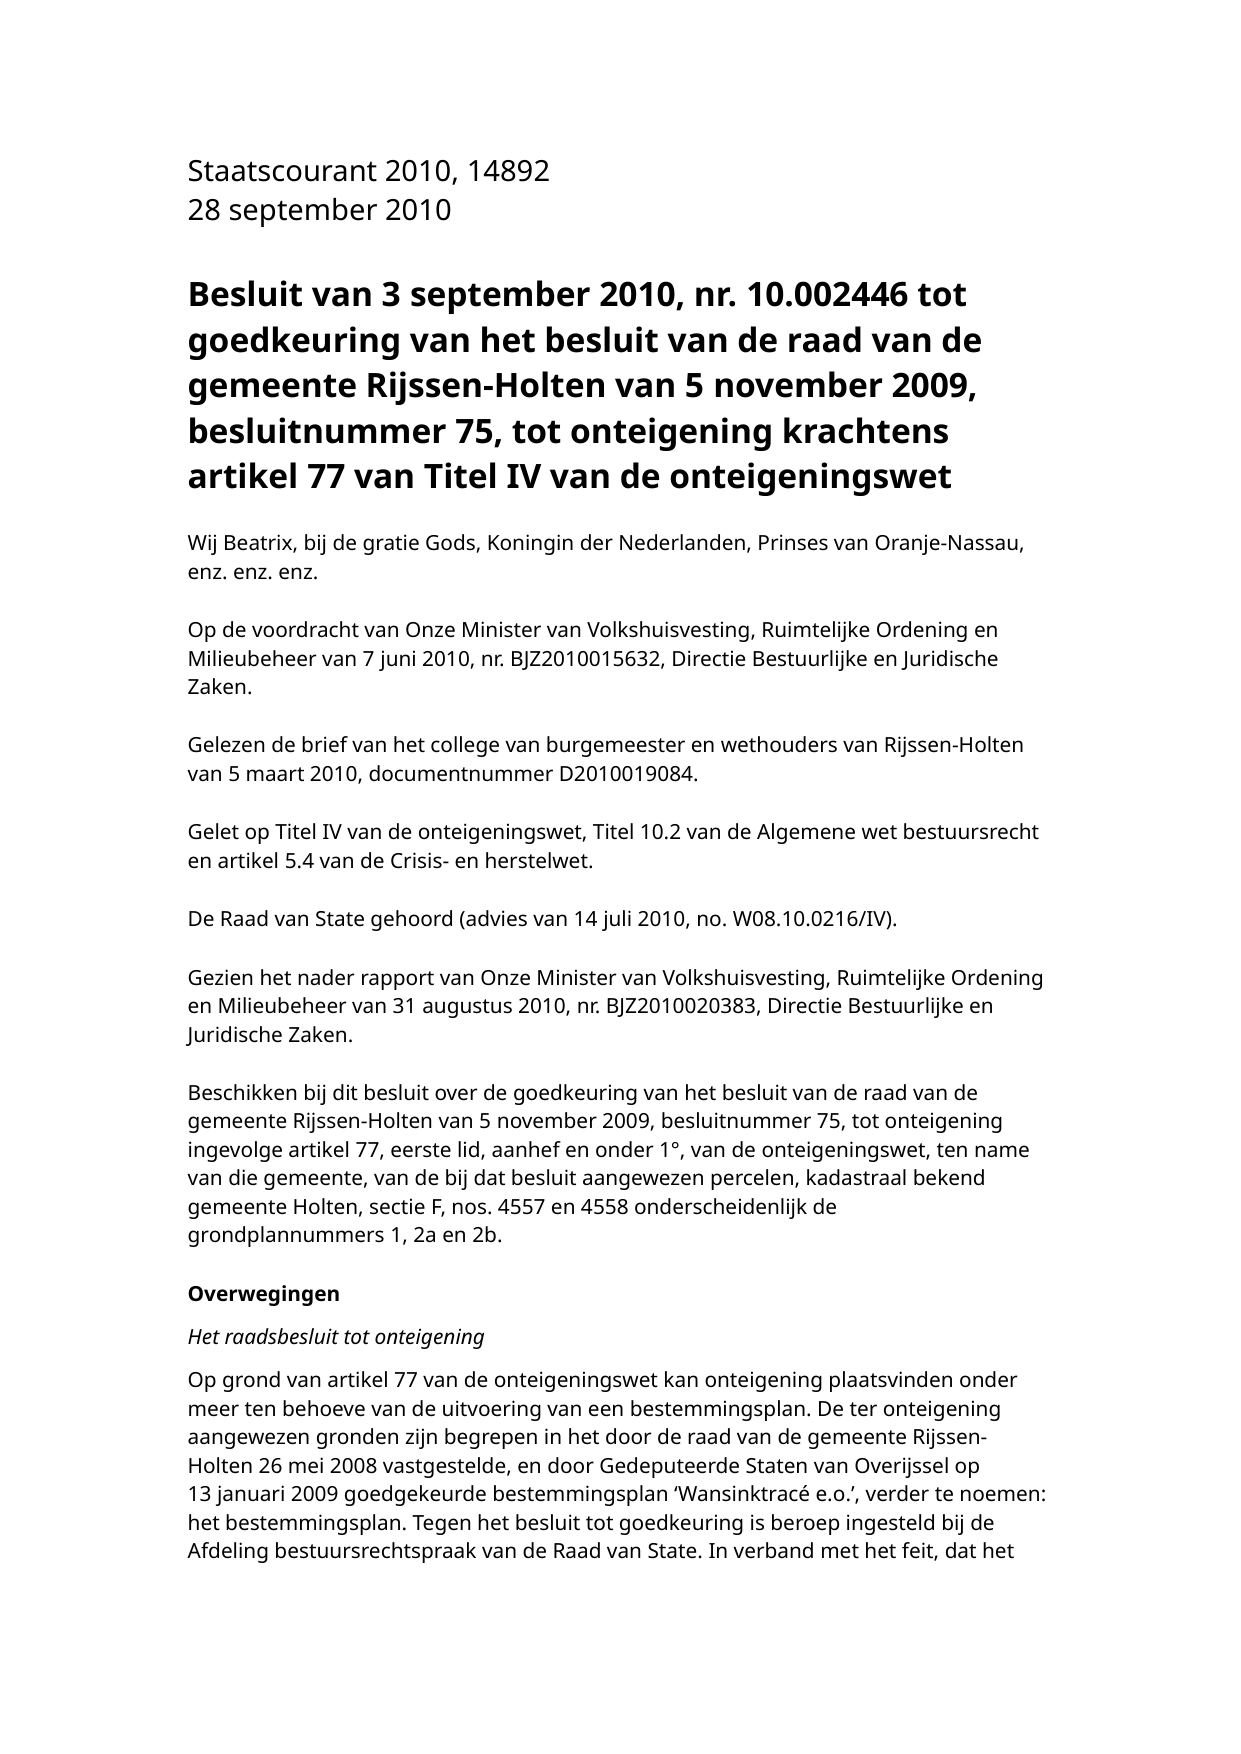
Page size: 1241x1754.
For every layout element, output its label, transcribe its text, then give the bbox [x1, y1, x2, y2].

text Overwegingen [187, 1279, 1053, 1307]
text Staatscourant 2010, 14892 [187, 150, 1053, 190]
text 28 september 2010 [187, 190, 1053, 229]
text Wij Beatrix, bij de gratie Gods, Koningin der Nederlanden, Prinses van Oranje-Nassau, enz. enz. enz. [187, 528, 1053, 585]
subtitle Besluit van 3 september 2010, nr. 10.002446 tot goedkeuring van het besluit van de raad van de gemeente Rijssen-Holten van 5 november 2009, besluitnummer 75, tot onteigening krachtens artikel 77 van Titel IV van de onteigeningswet [187, 271, 1053, 498]
text Gelet op Titel IV van de onteigeningswet, Titel 10.2 van de Algemene wet bestuursrecht en artikel 5.4 van de Crisis- en herstelwet. [187, 817, 1053, 874]
text Het raadsbesluit tot onteigening [187, 1322, 1053, 1351]
text De Raad van State gehoord (advies van 14 juli 2010, no. W08.10.0216/IV). [187, 904, 1053, 933]
text Op de voordracht van Onze Minister van Volkshuisvesting, Ruimtelijke Ordening en Milieubeheer van 7 juni 2010, nr. BJZ2010015632, Directie Bestuurlijke en Juridische Zaken. [187, 615, 1053, 701]
text Gelezen de brief van het college van burgemeester en wethouders van Rijssen-Holten van 5 maart 2010, documentnummer D2010019084. [187, 731, 1053, 787]
text Beschikken bij dit besluit over de goedkeuring van het besluit van de raad van de gemeente Rijssen-Holten van 5 november 2009, besluitnummer 75, tot onteigening ingevolge artikel 77, eerste lid, aanhef en onder 1°, van de onteigeningswet, ten name van die gemeente, van de bij dat besluit aangewezen percelen, kadastraal bekend gemeente Holten, sectie F, nos. 4557 en 4558 onderscheidenlijk de grondplannummers 1, 2a en 2b. [187, 1078, 1053, 1249]
text Gezien het nader rapport van Onze Minister van Volkshuisvesting, Ruimtelijke Ordening en Milieubeheer van 31 augustus 2010, nr. BJZ2010020383, Directie Bestuurlijke en Juridische Zaken. [187, 963, 1053, 1048]
text Op grond van artikel 77 van de onteigeningswet kan onteigening plaatsvinden onder meer ten behoeve van de uitvoering van een bestemmingsplan. De ter onteigening aangewezen gronden zijn begrepen in het door de raad van de gemeente Rijssen-Holten 26 mei 2008 vastgestelde, en door Gedeputeerde Staten van Overijssel op 13 januari 2009 goedgekeurde bestemmingsplan ‘Wansinktracé e.o.’, verder te noemen: het bestemmingsplan. Tegen het besluit tot goedkeuring is beroep ingesteld bij de Afdeling bestuursrechtspraak van de Raad van State. In verband met het feit, dat het [187, 1366, 1053, 1565]
